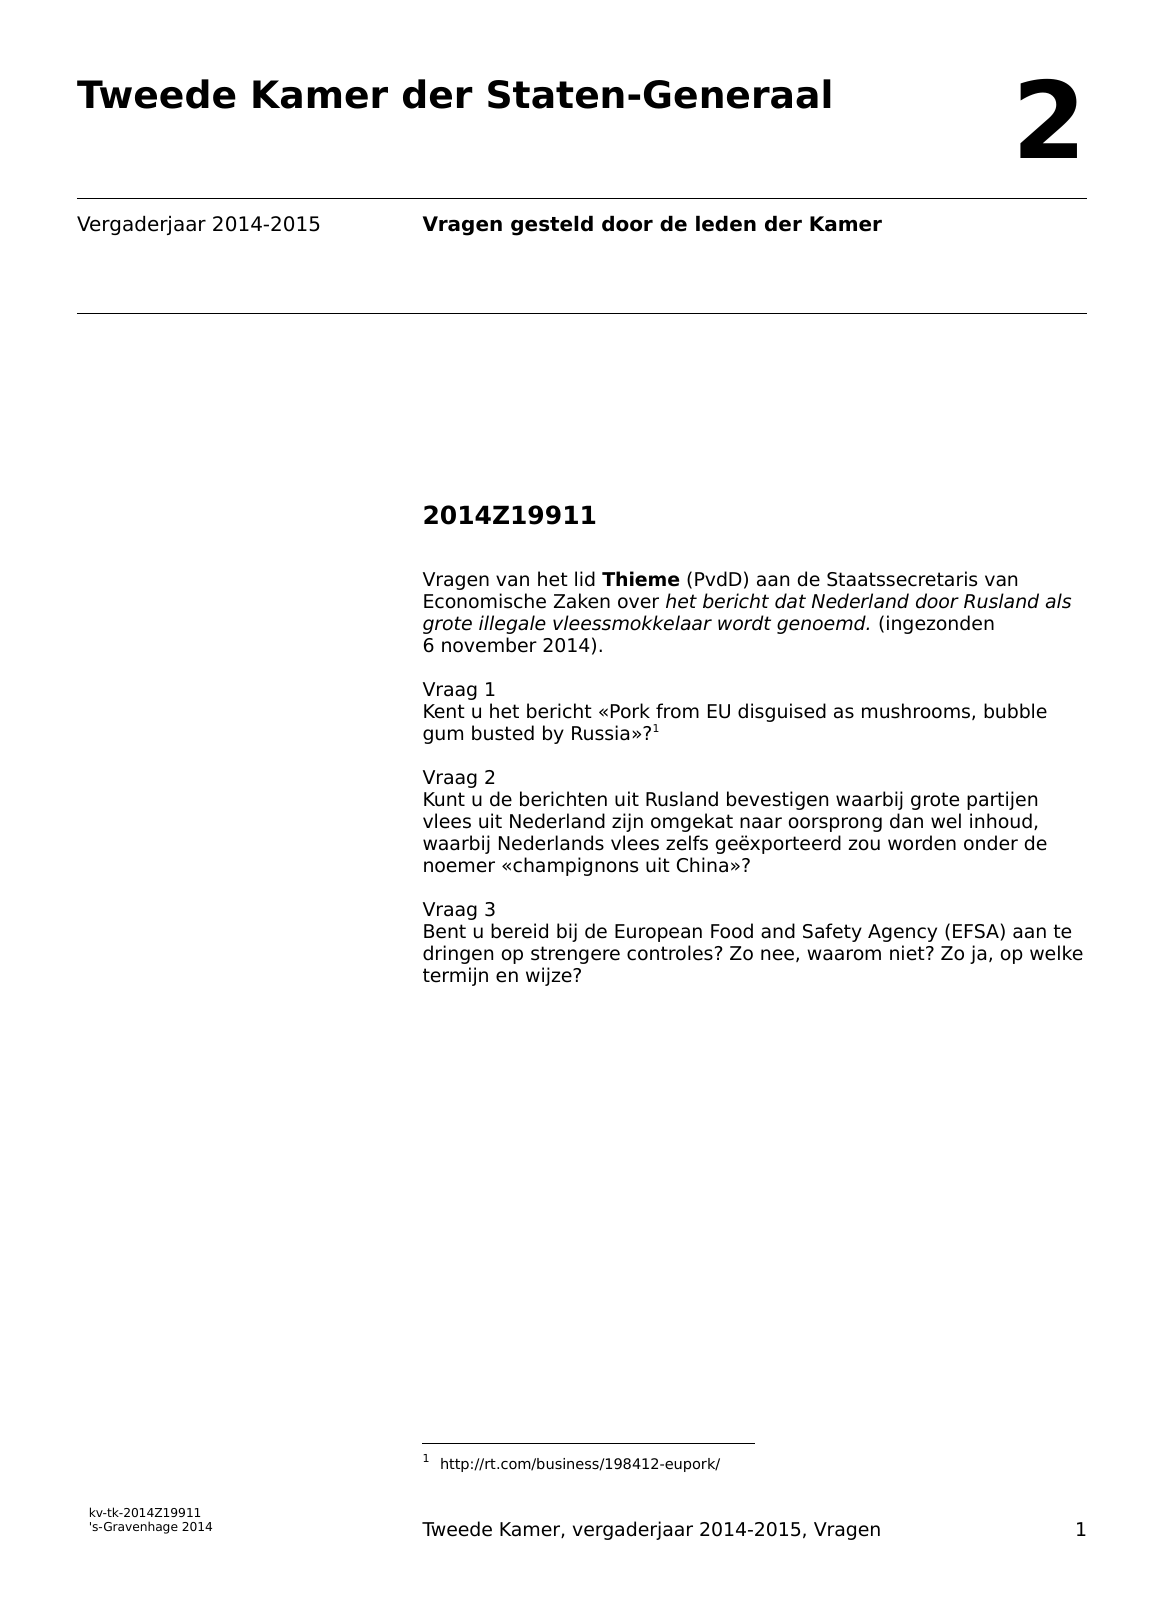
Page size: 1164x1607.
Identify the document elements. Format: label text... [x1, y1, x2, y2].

text Vragen van het lid Thieme (PvdD) aan de Staatssecretaris van Economische Zaken over het bericht dat Nederland door Rusland als grote illegale vleessmokkelaar wordt genoemd. (ingezonden 6 november 2014). [422, 569, 1087, 657]
text kv-tk-2014Z19911 [88, 1506, 323, 1520]
text Kent u het bericht «Pork from EU disguised as mushrooms, bubble gum busted by Russia»? [422, 701, 1087, 745]
text 2014Z19911 [422, 501, 1087, 531]
table_cell Vergaderjaar 2014-2015 [77, 199, 422, 313]
text Bent u bereid bij de European Food and Safety Agency (EFSA) aan te dringen op strengere controles? Zo nee, waarom niet? Zo ja, op welke termijn en wijze? [422, 921, 1087, 987]
text http://rt.com/business/198412-eupork/ [422, 1452, 1087, 1474]
table_header Tweede Kamer der Staten-Generaal [77, 59, 886, 198]
table_header 2 [886, 59, 1087, 198]
text Vraag 1 [422, 679, 1087, 701]
table_cell Vragen gesteld door de leden der Kamer [422, 199, 1087, 313]
text Vraag 3 [422, 899, 1087, 921]
text Kunt u de berichten uit Rusland bevestigen waarbij grote partijen vlees uit Nederland zijn omgekat naar oorsprong dan wel inhoud, waarbij Nederlands vlees zelfs geëxporteerd zou worden onder de noemer «champignons uit China»? [422, 789, 1087, 877]
text Vraag 2 [422, 767, 1087, 789]
text 's-Gravenhage 2014 [88, 1520, 323, 1534]
